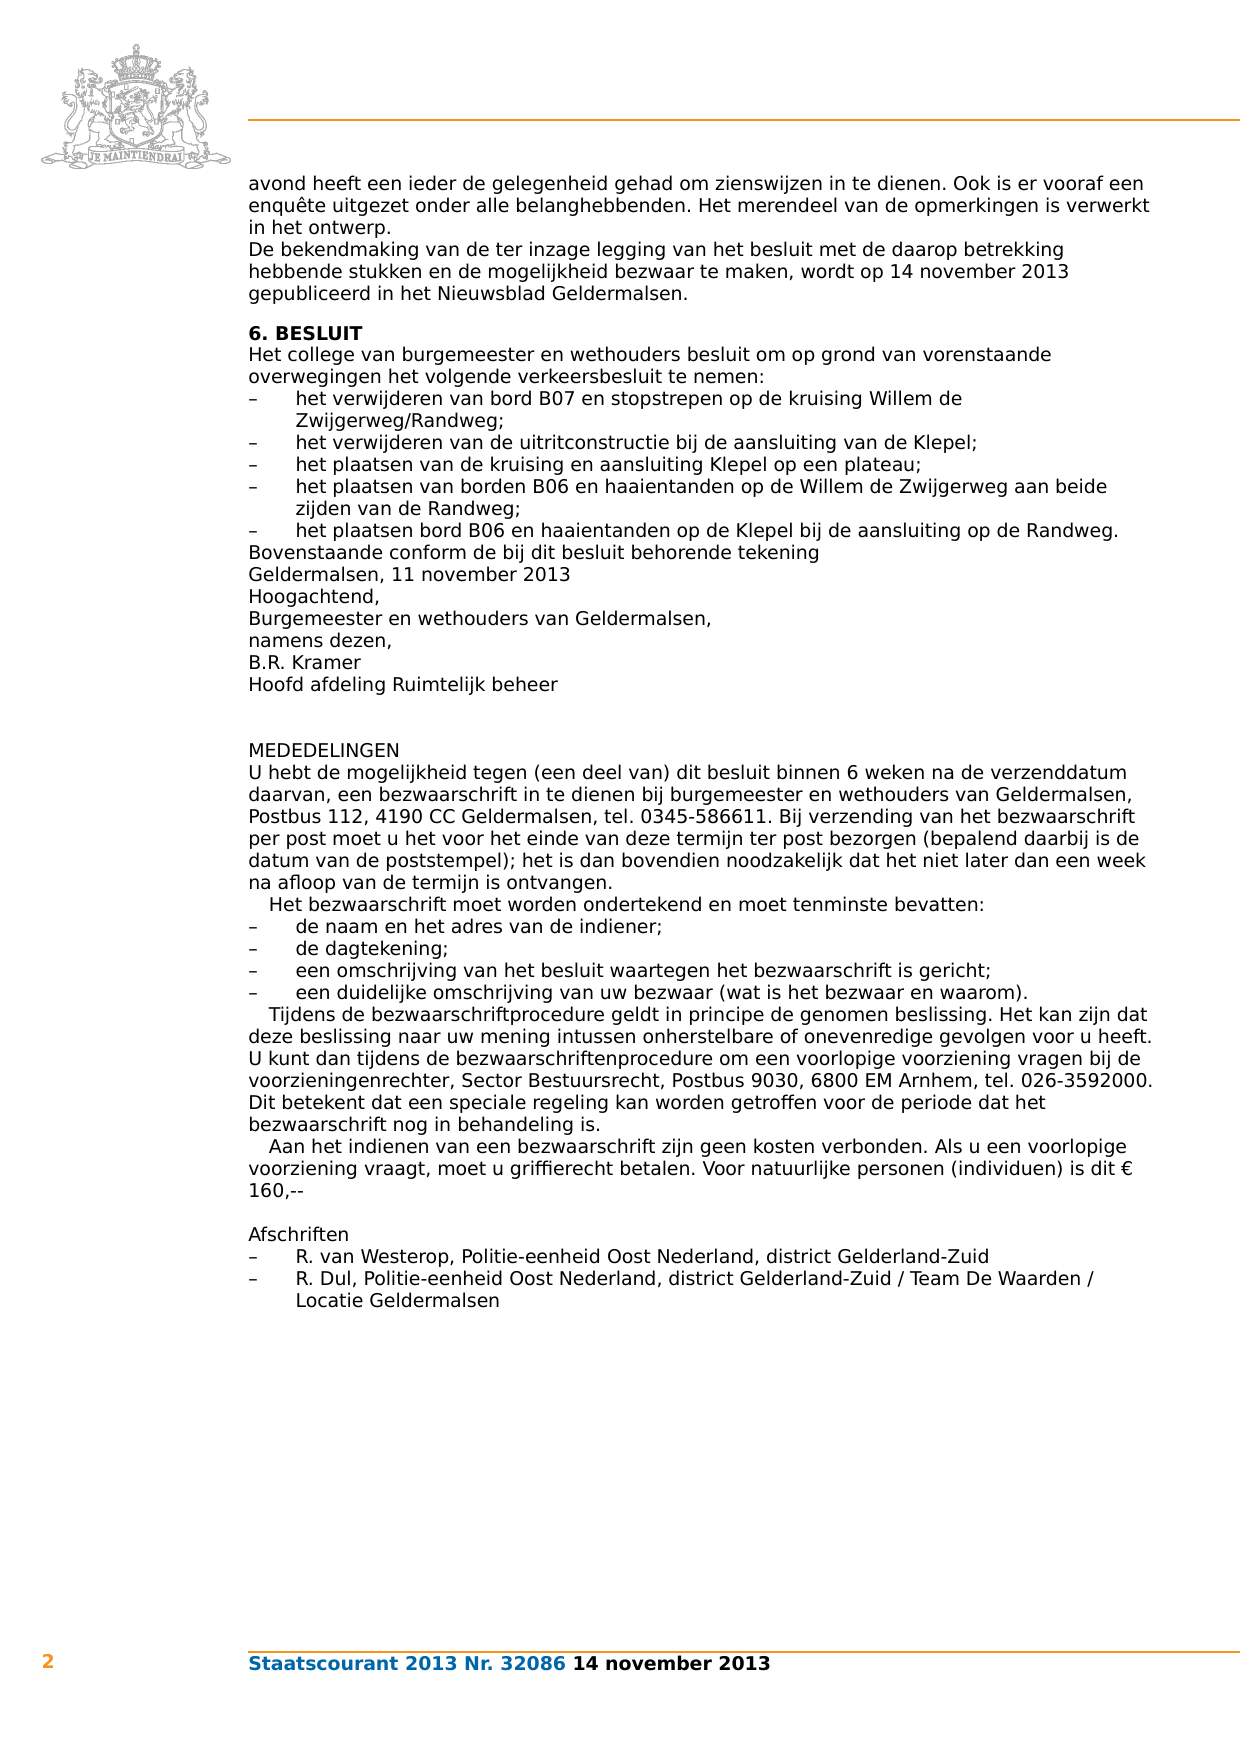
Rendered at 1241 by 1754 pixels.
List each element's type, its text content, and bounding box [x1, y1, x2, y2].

text U hebt de mogelijkheid tegen (een deel van) dit besluit binnen 6 weken na de verzenddatum daarvan, een bezwaarschrift in te dienen bij burgemeester en wethouders van Geldermalsen, Postbus 112, 4190 CC Geldermalsen, tel. 0345-586611. Bij verzending van het bezwaarschrift per post moet u het voor het einde van deze termijn ter post bezorgen (bepalend daarbij is de datum van de poststempel); het is dan bovendien noodzakelijk dat het niet later dan een week na afloop van de termijn is ontvangen. [248, 762, 1163, 894]
text Bovenstaande conform de bij dit besluit behorende tekening [248, 542, 1163, 564]
list het verwijderen van de uitritconstructie bij de aansluiting van de Klepel; [248, 432, 1163, 454]
text namens dezen, [248, 630, 1163, 652]
list het plaatsen van de kruising en aansluiting Klepel op een plateau; [248, 454, 1163, 476]
text Aan het indienen van een bezwaarschrift zijn geen kosten verbonden. Als u een voorlopige voorziening vraagt, moet u griffierecht betalen. Voor natuurlijke personen (individuen) is dit € 160,-- [248, 1136, 1163, 1202]
text De bekendmaking van de ter inzage legging van het besluit met de daarop betrekking hebbende stukken en de mogelijkheid bezwaar te maken, wordt op 14 november 2013 gepubliceerd in het Nieuwsblad Geldermalsen. [248, 239, 1163, 305]
list R. van Westerop, Politie-eenheid Oost Nederland, district Gelderland-Zuid [248, 1246, 1163, 1267]
picture [41, 44, 231, 169]
list de naam en het adres van de indiener; [248, 916, 1163, 938]
subtitle Afschriften [248, 1223, 1163, 1246]
list het verwijderen van bord B07 en stopstrepen op de kruising Willem de Zwijgerweg/Randweg; [248, 388, 1163, 432]
list R. Dul, Politie-eenheid Oost Nederland, district Gelderland-Zuid / Team De Waarden / Locatie Geldermalsen [248, 1267, 1163, 1311]
text Hoogachtend, [248, 586, 1163, 608]
text avond heeft een ieder de gelegenheid gehad om zienswijzen in te dienen. Ook is er vooraf een enquête uitgezet onder alle belanghebbenden. Het merendeel van de opmerkingen is verwerkt in het ontwerp. [248, 173, 1163, 239]
text Geldermalsen, 11 november 2013 [248, 564, 1163, 586]
text Het bezwaarschrift moet worden ondertekend en moet tenminste bevatten: [248, 894, 1163, 916]
list een omschrijving van het besluit waartegen het bezwaarschrift is gericht; [248, 960, 1163, 982]
text Hoofd afdeling Ruimtelijk beheer [248, 674, 1163, 696]
list het plaatsen bord B06 en haaientanden op de Klepel bij de aansluiting op de Randweg. [248, 520, 1163, 542]
text B.R. Kramer [248, 652, 1163, 674]
list de dagtekening; [248, 938, 1163, 960]
text Burgemeester en wethouders van Geldermalsen, [248, 608, 1163, 630]
list het plaatsen van borden B06 en haaientanden op de Willem de Zwijgerweg aan beide zijden van de Randweg; [248, 476, 1163, 520]
list een duidelijke omschrijving van uw bezwaar (wat is het bezwaar en waarom). [248, 982, 1163, 1004]
subtitle MEDEDELINGEN [248, 740, 1163, 762]
text Tijdens de bezwaarschriftprocedure geldt in principe de genomen beslissing. Het kan zijn dat deze beslissing naar uw mening intussen onherstelbare of onevenredige gevolgen voor u heeft. U kunt dan tijdens de bezwaarschriftenprocedure om een voorlopige voorziening vragen bij de voorzieningenrechter, Sector Bestuursrecht, Postbus 9030, 6800 EM Arnhem, tel. 026-3592000. Dit betekent dat een speciale regeling kan worden getroffen voor de periode dat het bezwaarschrift nog in behandeling is. [248, 1004, 1163, 1136]
subtitle 6. BESLUIT [248, 322, 1163, 344]
text Het college van burgemeester en wethouders besluit om op grond van vorenstaande overwegingen het volgende verkeersbesluit te nemen: [248, 344, 1163, 388]
